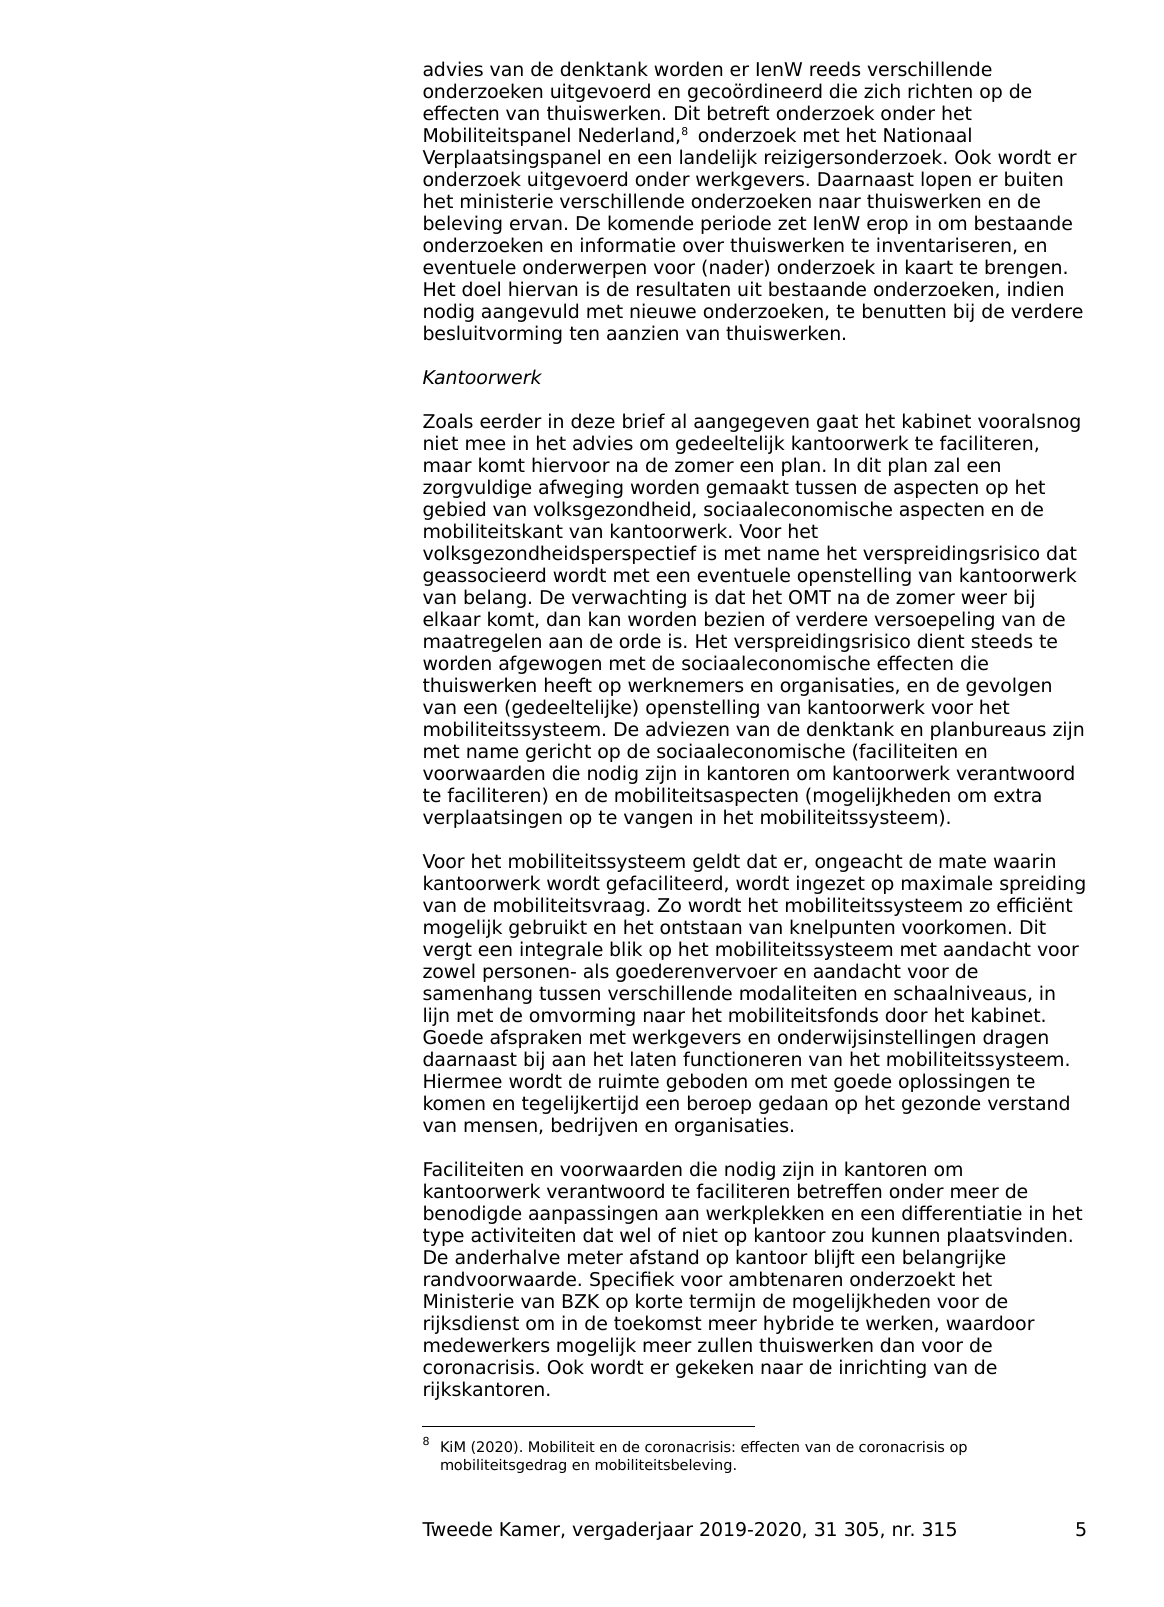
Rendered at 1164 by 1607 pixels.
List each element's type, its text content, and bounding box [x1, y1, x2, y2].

text KiM (2020). Mobiliteit en de coronacrisis: effecten van de coronacrisis op mobiliteitsgedrag en mobiliteitsbeleving. [422, 1435, 1087, 1474]
subtitle Kantoorwerk [422, 367, 1087, 389]
text Faciliteiten en voorwaarden die nodig zijn in kantoren om kantoorwerk verantwoord te faciliteren betreffen onder meer de benodigde aanpassingen aan werkplekken en een differentiatie in het type activiteiten dat wel of niet op kantoor zou kunnen plaatsvinden. De anderhalve meter afstand op kantoor blijft een belangrijke randvoorwaarde. Specifiek voor ambtenaren onderzoekt het Ministerie van BZK op korte termijn de mogelijkheden voor de rijksdienst om in de toekomst meer hybride te werken, waardoor medewerkers mogelijk meer zullen thuiswerken dan voor de coronacrisis. Ook wordt er gekeken naar de inrichting van de rijkskantoren. [422, 1159, 1087, 1401]
text Zoals eerder in deze brief al aangegeven gaat het kabinet vooralsnog niet mee in het advies om gedeeltelijk kantoorwerk te faciliteren, maar komt hiervoor na de zomer een plan. In dit plan zal een zorgvuldige afweging worden gemaakt tussen de aspecten op het gebied van volksgezondheid, sociaaleconomische aspecten en de mobiliteitskant van kantoorwerk. Voor het volksgezondheidsperspectief is met name het verspreidingsrisico dat geassocieerd wordt met een eventuele openstelling van kantoorwerk van belang. De verwachting is dat het OMT na de zomer weer bij elkaar komt, dan kan worden bezien of verdere versoepeling van de maatregelen aan de orde is. Het verspreidingsrisico dient steeds te worden afgewogen met de sociaaleconomische effecten die thuiswerken heeft op werknemers en organisaties, en de gevolgen van een (gedeeltelijke) openstelling van kantoorwerk voor het mobiliteitssysteem. De adviezen van de denktank en planbureaus zijn met name gericht op de sociaaleconomische (faciliteiten en voorwaarden die nodig zijn in kantoren om kantoorwerk verantwoord te faciliteren) en de mobiliteitsaspecten (mogelijkheden om extra verplaatsingen op te vangen in het mobiliteitssysteem). [422, 411, 1087, 829]
text Voor het mobiliteitssysteem geldt dat er, ongeacht de mate waarin kantoorwerk wordt gefaciliteerd, wordt ingezet op maximale spreiding van de mobiliteitsvraag. Zo wordt het mobiliteitssysteem zo efficiënt mogelijk gebruikt en het ontstaan van knelpunten voorkomen. Dit vergt een integrale blik op het mobiliteitssysteem met aandacht voor zowel personen- als goederenvervoer en aandacht voor de samenhang tussen verschillende modaliteiten en schaalniveaus, in lijn met de omvorming naar het mobiliteitsfonds door het kabinet. Goede afspraken met werkgevers en onderwijsinstellingen dragen daarnaast bij aan het laten functioneren van het mobiliteitssysteem. Hiermee wordt de ruimte geboden om met goede oplossingen te komen en tegelijkertijd een beroep gedaan op het gezonde verstand van mensen, bedrijven en organisaties. [422, 851, 1087, 1137]
text advies van de denktank worden er IenW reeds verschillende onderzoeken uitgevoerd en gecoördineerd die zich richten op de effecten van thuiswerken. Dit betreft onderzoek onder het Mobiliteitspanel Nederland, onderzoek met het Nationaal Verplaatsingspanel en een landelijk reizigersonderzoek. Ook wordt er onderzoek uitgevoerd onder werkgevers. Daarnaast lopen er buiten het ministerie verschillende onderzoeken naar thuiswerken en de beleving ervan. De komende periode zet IenW erop in om bestaande onderzoeken en informatie over thuiswerken te inventariseren, en eventuele onderwerpen voor (nader) onderzoek in kaart te brengen. Het doel hiervan is de resultaten uit bestaande onderzoeken, indien nodig aangevuld met nieuwe onderzoeken, te benutten bij de verdere besluitvorming ten aanzien van thuiswerken. [422, 59, 1087, 345]
